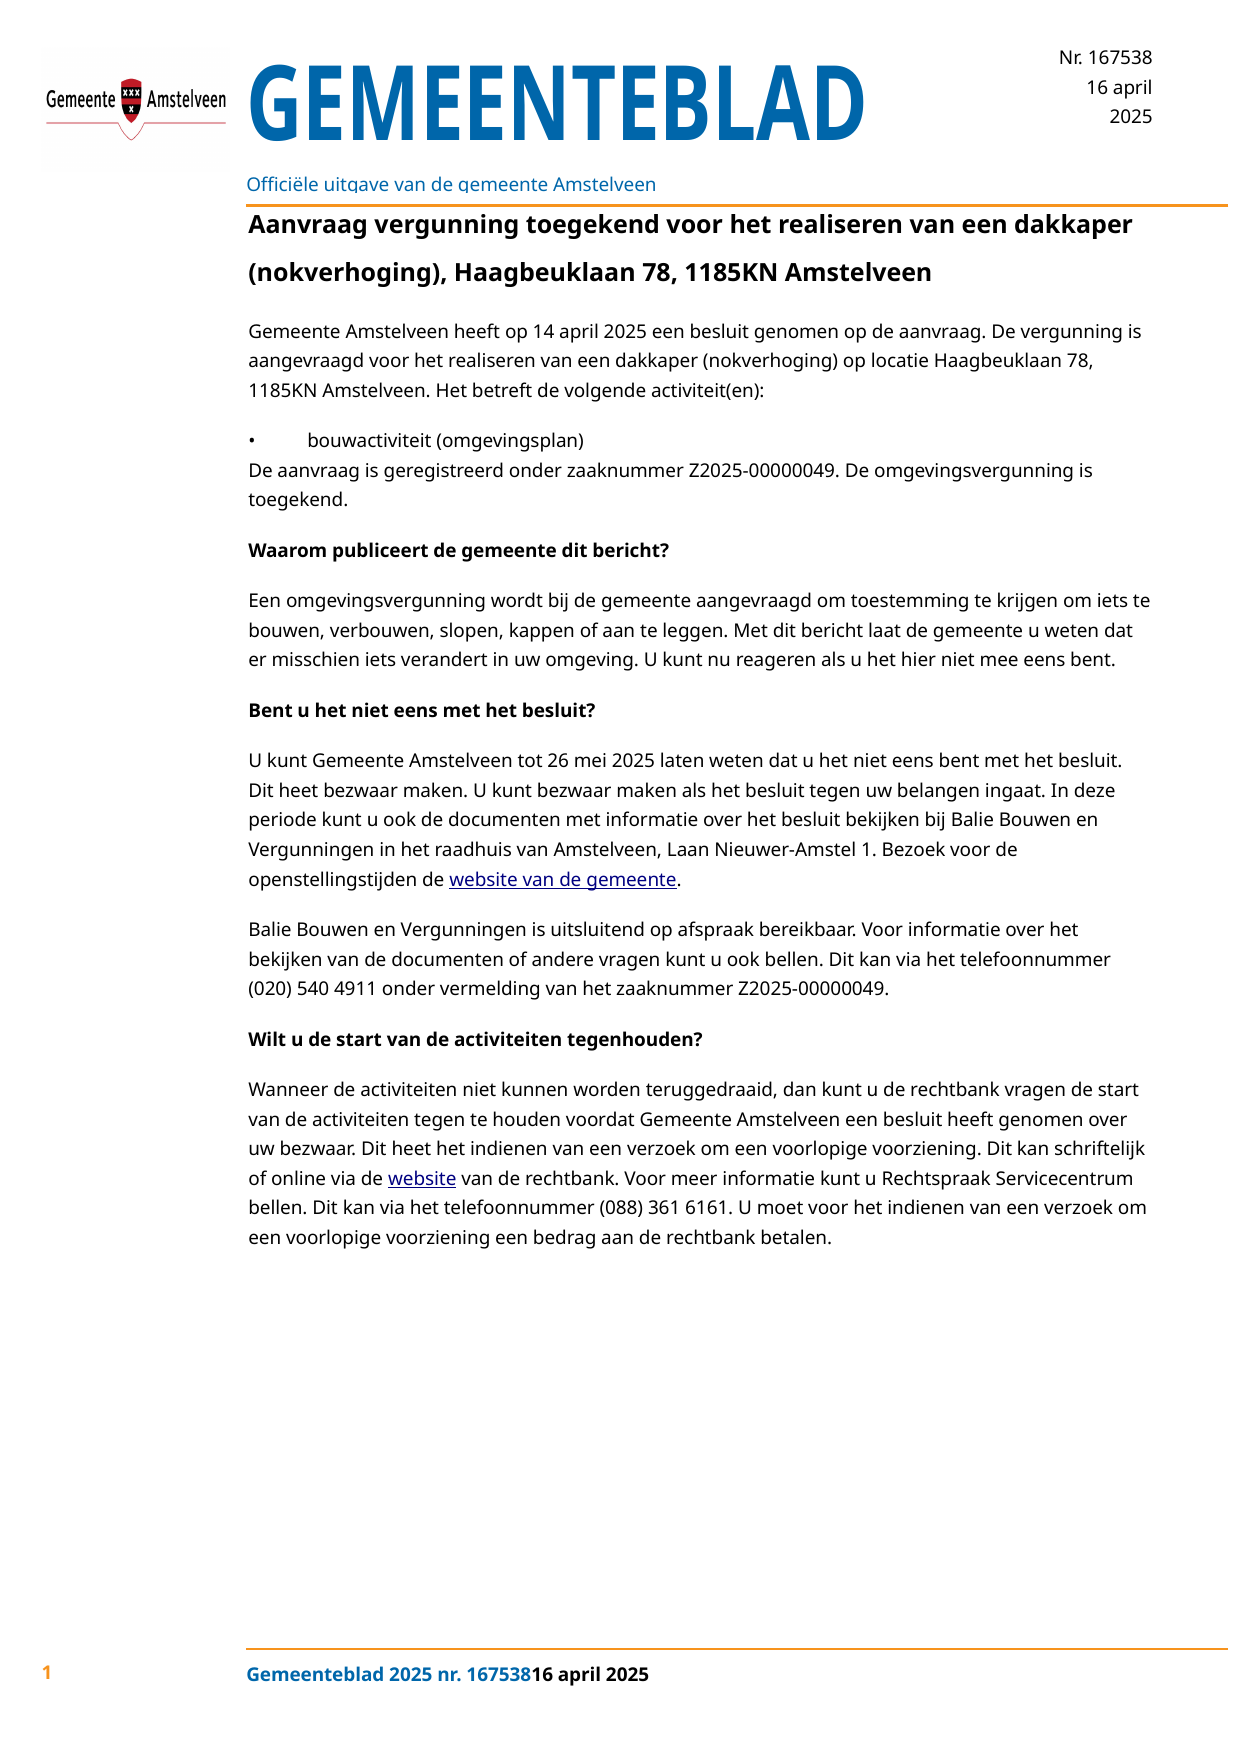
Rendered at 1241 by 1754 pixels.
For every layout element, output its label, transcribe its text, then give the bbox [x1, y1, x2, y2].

text Waarom publiceert de gemeente dit bericht? [248, 537, 1152, 563]
text Aanvraag vergunning toegekend voor het realiseren van een dakkaper (nokverhoging), Haagbeuklaan 78, 1185KN Amstelveen [248, 207, 1152, 288]
list bouwactiviteit (omgevingsplan) [248, 427, 1152, 453]
text Balie Bouwen en Vergunningen is uitsluitend op afspraak bereikbaar. Voor informatie over het bekijken van de documenten of andere vragen kunt u ook bellen. Dit kan via het telefoonnummer (020) 540 4911 onder vermelding van het zaaknummer Z2025-00000049. [248, 916, 1152, 1001]
text De aanvraag is geregistreerd onder zaaknummer Z2025-00000049. De omgevingsvergunning is toegekend. [248, 457, 1152, 512]
text Wilt u de start van de activiteiten tegenhouden? [248, 1026, 1152, 1052]
text Een omgevingsvergunning wordt bij de gemeente aangevraagd om toestemming te krijgen om iets te bouwen, verbouwen, slopen, kappen of aan te leggen. Met dit bericht laat de gemeente u weten dat er misschien iets verandert in uw omgeving. U kunt nu reageren als u het hier niet mee eens bent. [248, 587, 1152, 672]
text Wanneer de activiteiten niet kunnen worden teruggedraaid, dan kunt u de rechtbank vragen de start van de activiteiten tegen te houden voordat Gemeente Amstelveen een besluit heeft genomen over uw bezwaar. Dit heet het indienen van een verzoek om een voorlopige voorziening. Dit kan schriftelijk of online via de website van de rechtbank. Voor meer informatie kunt u Rechtspraak Servicecentrum bellen. Dit kan via het telefoonnummer (088) 361 6161. U moet voor het indienen van een verzoek om een voorlopige voorziening een bedrag aan de rechtbank betalen. [248, 1076, 1152, 1250]
text Gemeente Amstelveen heeft op 14 april 2025 een besluit genomen op de aanvraag. De vergunning is aangevraagd voor het realiseren van een dakkaper (nokverhoging) op locatie Haagbeuklaan 78, 1185KN Amstelveen. Het betreft de volgende activiteit(en): [248, 318, 1152, 403]
text U kunt Gemeente Amstelveen tot 26 mei 2025 laten weten dat u het niet eens bent met het besluit. Dit heet bezwaar maken. U kunt bezwaar maken als het besluit tegen uw belangen ingaat. In deze periode kunt u ook de documenten met informatie over het besluit bekijken bij Balie Bouwen en Vergunningen in het raadhuis van Amstelveen, Laan Nieuwer-Amstel 1. Bezoek voor de openstellingstijden de website van de gemeente. [248, 747, 1152, 892]
text Bent u het niet eens met het besluit? [248, 697, 1152, 723]
picture [41, 47, 231, 172]
